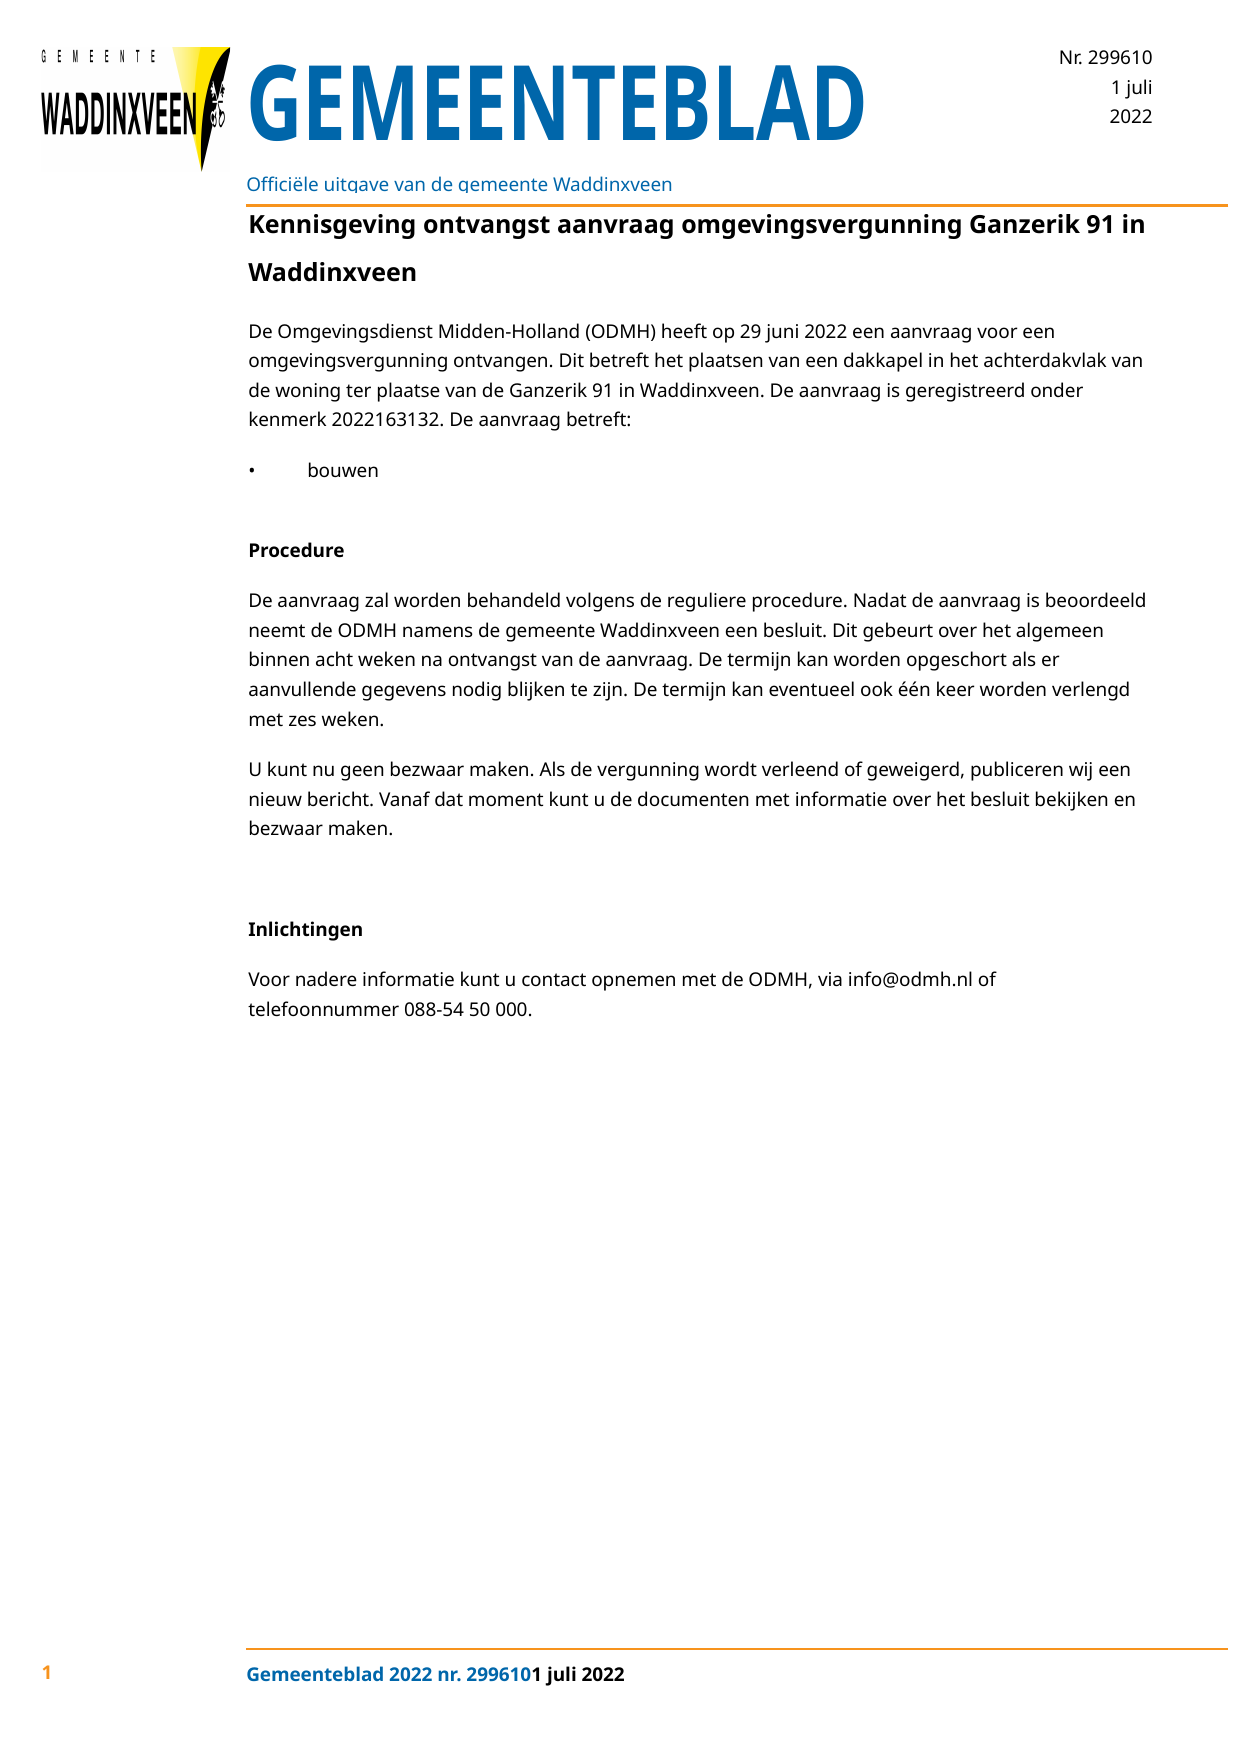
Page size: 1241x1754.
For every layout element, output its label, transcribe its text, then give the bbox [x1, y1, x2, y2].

text U kunt nu geen bezwaar maken. Als de vergunning wordt verleend of geweigerd, publiceren wij een nieuw bericht. Vanaf dat moment kunt u de documenten met informatie over het besluit bekijken en bezwaar maken. [248, 756, 1152, 841]
text Voor nadere informatie kunt u contact opnemen met de ODMH, via info@odmh.nl of telefoonnummer 088-54 50 000. [248, 967, 1152, 1022]
picture [41, 47, 231, 172]
text De Omgevingsdienst Midden-Holland (ODMH) heeft op 29 juni 2022 een aanvraag voor een omgevingsvergunning ontvangen. Dit betreft het plaatsen van een dakkapel in het achterdakvlak van de woning ter plaatse van de Ganzerik 91 in Waddinxveen. De aanvraag is geregistreerd onder kenmerk 2022163132. De aanvraag betreft: [248, 318, 1152, 432]
text Inlichtingen [248, 916, 1152, 942]
list bouwen [248, 457, 1152, 483]
text De aanvraag zal worden behandeld volgens de reguliere procedure. Nadat de aanvraag is beoordeeld neemt de ODMH namens de gemeente Waddinxveen een besluit. Dit gebeurt over het algemeen binnen acht weken na ontvangst van de aanvraag. De termijn kan worden opgeschort als er aanvullende gegevens nodig blijken te zijn. De termijn kan eventueel ook één keer worden verlengd met zes weken. [248, 587, 1152, 732]
text Kennisgeving ontvangst aanvraag omgevingsvergunning Ganzerik 91 in Waddinxveen [248, 207, 1152, 288]
text Procedure [248, 537, 1152, 563]
